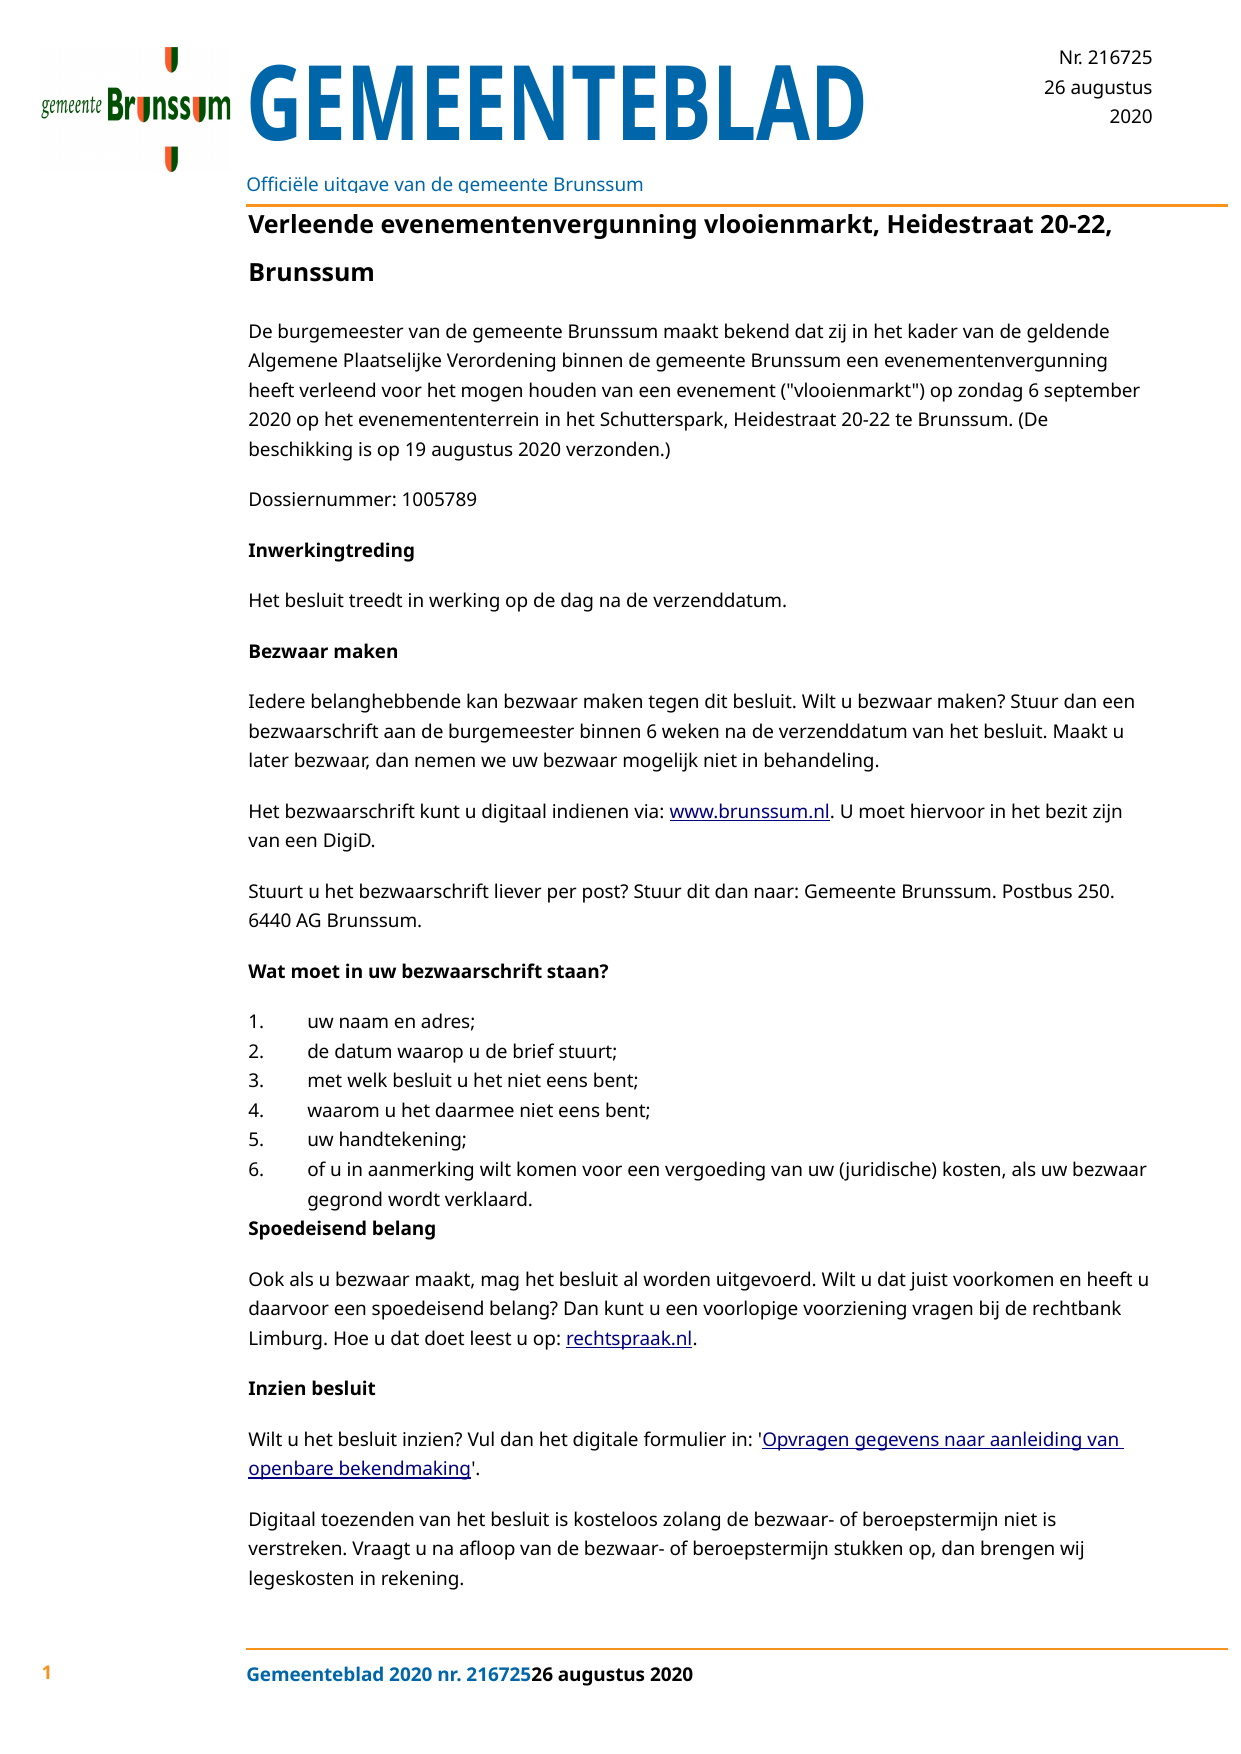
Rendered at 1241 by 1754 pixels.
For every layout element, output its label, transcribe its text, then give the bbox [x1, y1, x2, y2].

text De burgemeester van de gemeente Brunssum maakt bekend dat zij in het kader van de geldende Algemene Plaatselijke Verordening binnen de gemeente Brunssum een evenementenvergunning heeft verleend voor het mogen houden van een evenement ("vlooienmarkt") op zondag 6 september 2020 op het evenemententerrein in het Schutterspark, Heidestraat 20-22 te Brunssum. (De beschikking is op 19 augustus 2020 verzonden.) [248, 318, 1152, 462]
picture [41, 47, 231, 172]
list uw naam en adres; [248, 1008, 1152, 1034]
text Iedere belanghebbende kan bezwaar maken tegen dit besluit. Wilt u bezwaar maken? Stuur dan een bezwaarschrift aan de burgemeester binnen 6 weken na de verzenddatum van het besluit. Maakt u later bezwaar, dan nemen we uw bezwaar mogelijk niet in behandeling. [248, 688, 1152, 773]
text Stuurt u het bezwaarschrift liever per post? Stuur dit dan naar: Gemeente Brunssum. Postbus 250. 6440 AG Brunssum. [248, 878, 1152, 933]
text Inwerkingtreding [248, 537, 1152, 563]
list met welk besluit u het niet eens bent; [248, 1067, 1152, 1093]
text Wat moet in uw bezwaarschrift staan? [248, 958, 1152, 984]
list waarom u het daarmee niet eens bent; [248, 1097, 1152, 1123]
text Ook als u bezwaar maakt, mag het besluit al worden uitgevoerd. Wilt u dat juist voorkomen en heeft u daarvoor een spoedeisend belang? Dan kunt u een voorlopige voorziening vragen bij de rechtbank Limburg. Hoe u dat doet leest u op: rechtspraak.nl. [248, 1266, 1152, 1351]
list uw handtekening; [248, 1127, 1152, 1152]
text Het besluit treedt in werking op de dag na de verzenddatum. [248, 587, 1152, 613]
text Dossiernummer: 1005789 [248, 487, 1152, 512]
text Wilt u het besluit inzien? Vul dan het digitale formulier in: 'Opvragen gegevens naar aanleiding van openbare bekendmaking'. [248, 1426, 1152, 1481]
text Inzien besluit [248, 1375, 1152, 1401]
list of u in aanmerking wilt komen voor een vergoeding van uw (juridische) kosten, als uw bezwaar gegrond wordt verklaard. [248, 1156, 1152, 1212]
text Bezwaar maken [248, 638, 1152, 664]
text Het bezwaarschrift kunt u digitaal indienen via: www.brunssum.nl. U moet hiervoor in het bezit zijn van een DigiD. [248, 798, 1152, 853]
list de datum waarop u de brief stuurt; [248, 1038, 1152, 1064]
text Digitaal toezenden van het besluit is kosteloos zolang de bezwaar- of beroepstermijn niet is verstreken. Vraagt u na afloop van de bezwaar- of beroepstermijn stukken op, dan brengen wij legeskosten in rekening. [248, 1506, 1152, 1591]
text Spoedeisend belang [248, 1215, 1152, 1241]
text Verleende evenementenvergunning vlooienmarkt, Heidestraat 20-22, Brunssum [248, 207, 1152, 288]
